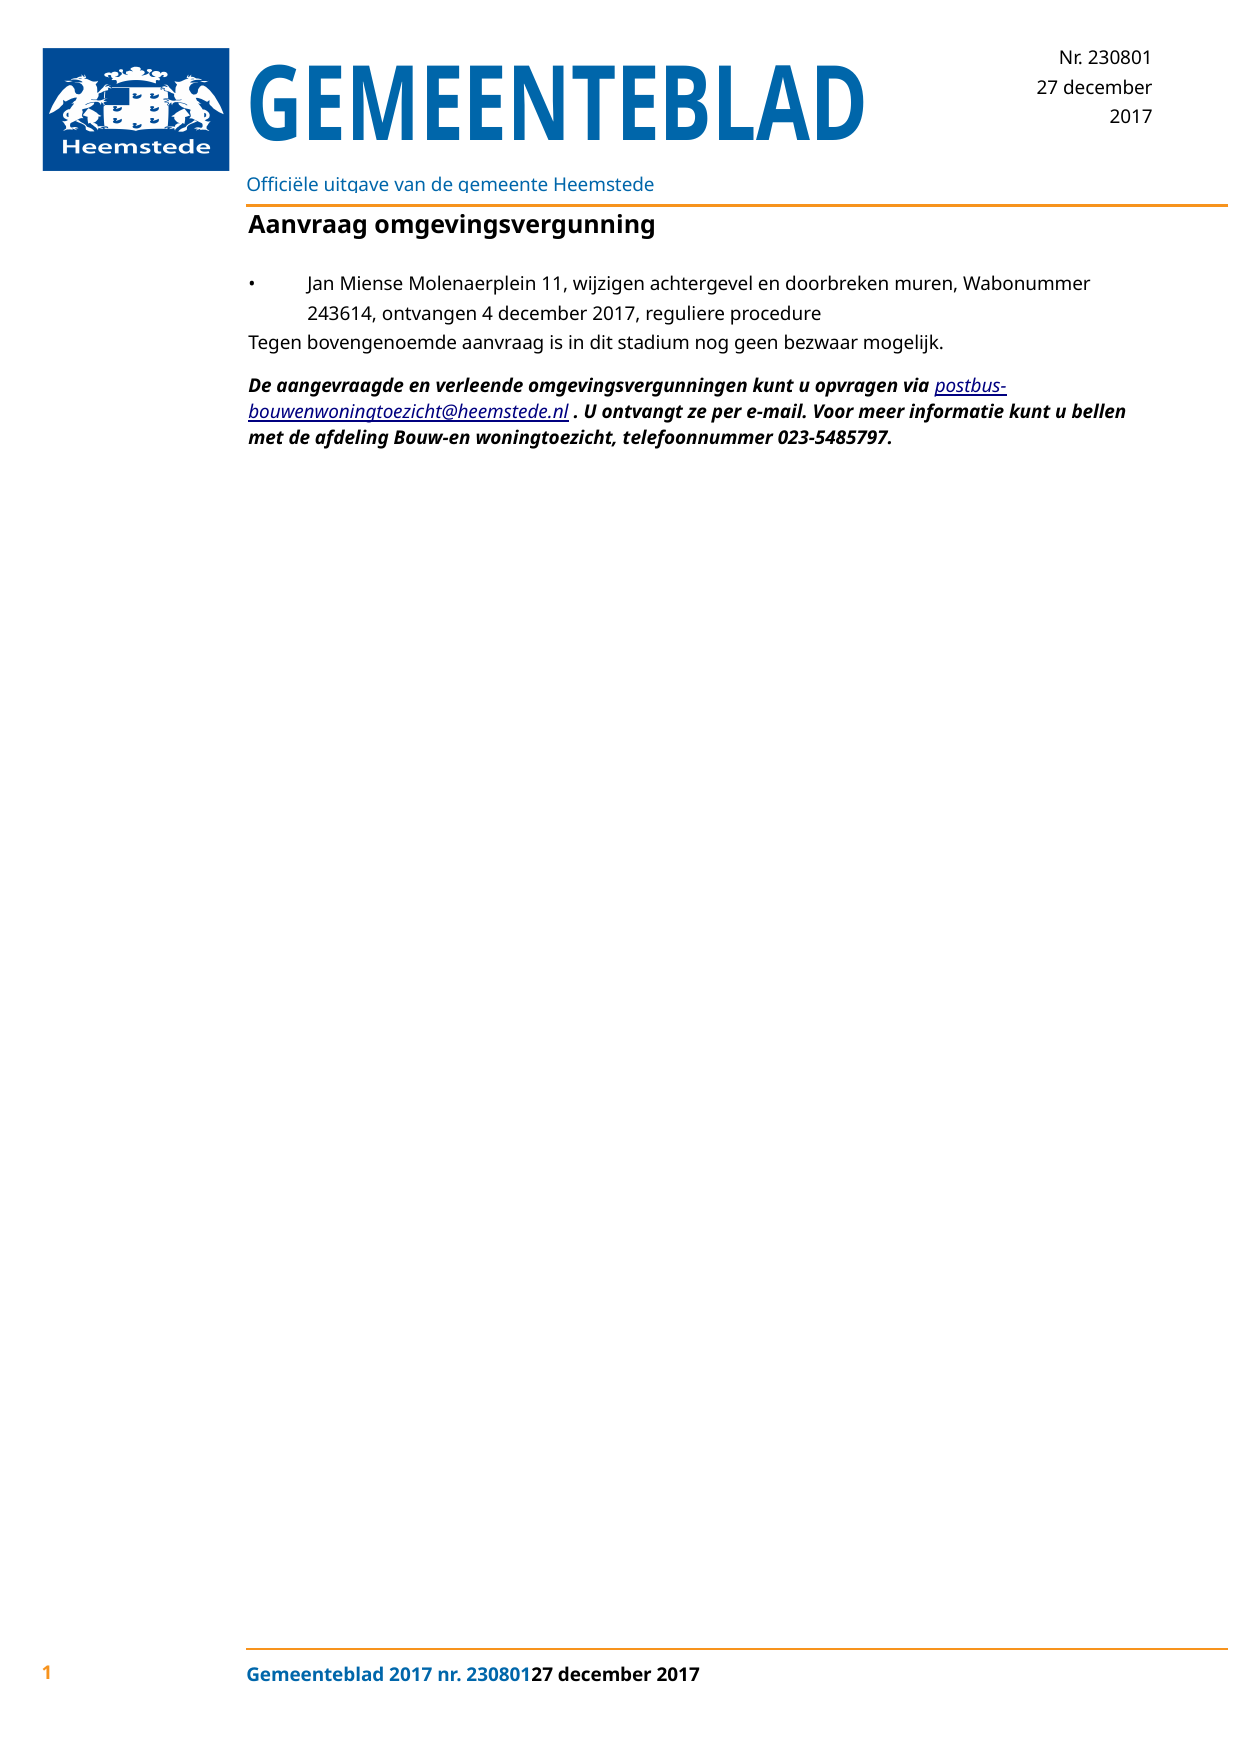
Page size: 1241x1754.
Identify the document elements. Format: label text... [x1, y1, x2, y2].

text Tegen bovengenoemde aanvraag is in dit stadium nog geen bezwaar mogelijk. [248, 329, 1152, 355]
picture [41, 47, 231, 172]
text De aangevraagde en verleende omgevingsvergunningen kunt u opvragen via postbus-bouwenwoningtoezicht@heemstede.nl . U ontvangt ze per e-mail. Voor meer informatie kunt u bellen met de afdeling Bouw-en woningtoezicht, telefoonnummer 023-5485797. [248, 373, 1152, 450]
text Aanvraag omgevingsvergunning [248, 207, 1152, 241]
list Jan Miense Molenaerplein 11, wijzigen achtergevel en doorbreken muren, Wabonummer 243614, ontvangen 4 december 2017, reguliere procedure [248, 270, 1152, 326]
